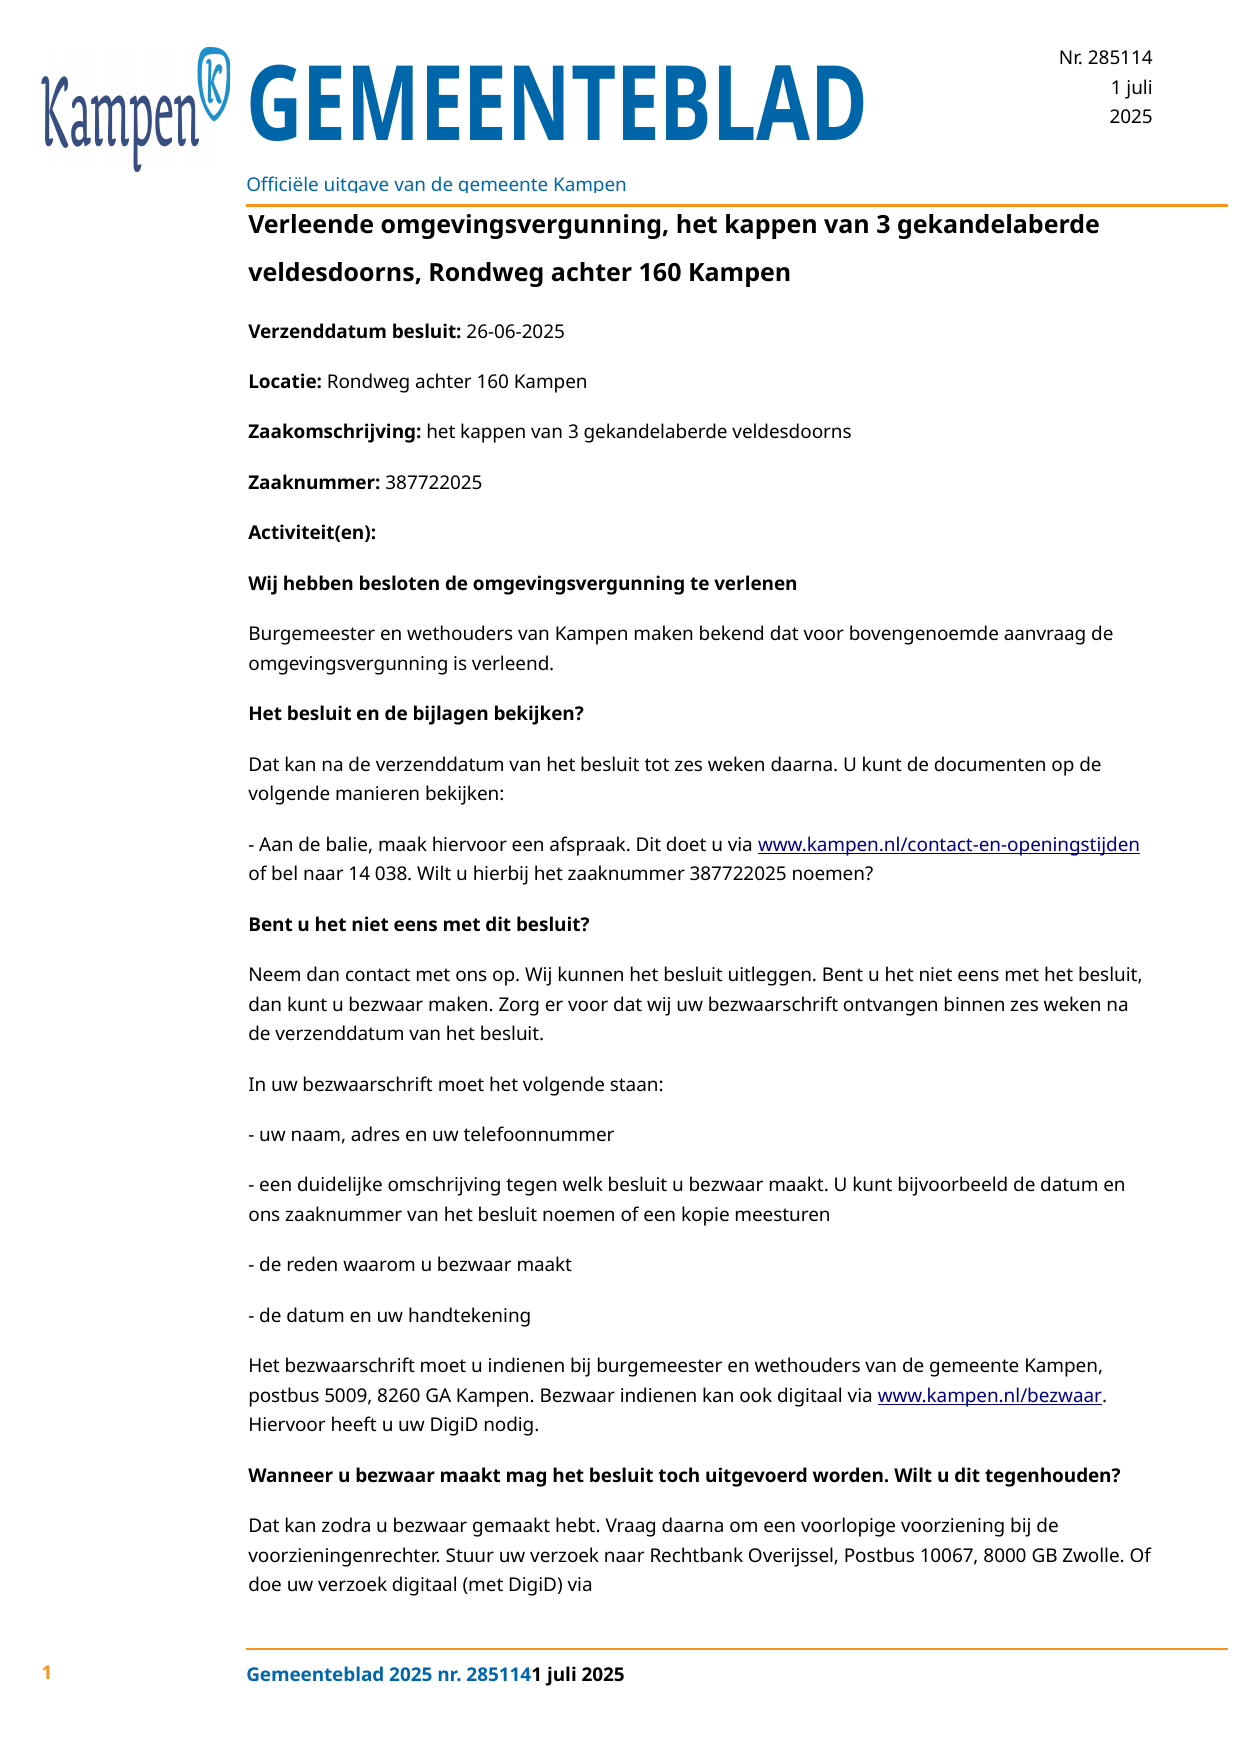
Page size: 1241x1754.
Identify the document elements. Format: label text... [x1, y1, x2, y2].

text In uw bezwaarschrift moet het volgende staan: [248, 1071, 1152, 1097]
text Zaaknummer: 387722025 [248, 469, 1152, 495]
text Dat kan zodra u bezwaar gemaakt hebt. Vraag daarna om een voorlopige voorziening bij de voorzieningenrechter. Stuur uw verzoek naar Rechtbank Overijssel, Postbus 10067, 8000 GB Zwolle. Of doe uw verzoek digitaal (met DigiD) via [248, 1512, 1152, 1597]
text Verleende omgevingsvergunning, het kappen van 3 gekandelaberde veldesdoorns, Rondweg achter 160 Kampen [248, 207, 1152, 288]
text Verzenddatum besluit: 26-06-2025 [248, 318, 1152, 344]
text Neem dan contact met ons op. Wij kunnen het besluit uitleggen. Bent u het niet eens met het besluit, dan kunt u bezwaar maken. Zorg er voor dat wij uw bezwaarschrift ontvangen binnen zes weken na de verzenddatum van het besluit. [248, 961, 1152, 1046]
text Burgemeester en wethouders van Kampen maken bekend dat voor bovengenoemde aanvraag de omgevingsvergunning is verleend. [248, 620, 1152, 676]
text Wanneer u bezwaar maakt mag het besluit toch uitgevoerd worden. Wilt u dit tegenhouden? [248, 1462, 1152, 1488]
text Activiteit(en): [248, 519, 1152, 545]
text Wij hebben besloten de omgevingsvergunning te verlenen [248, 570, 1152, 596]
text - de reden waarom u bezwaar maakt [248, 1252, 1152, 1277]
text Bent u het niet eens met dit besluit? [248, 911, 1152, 937]
text Zaakomschrijving: het kappen van 3 gekandelaberde veldesdoorns [248, 419, 1152, 444]
text Dat kan na de verzenddatum van het besluit tot zes weken daarna. U kunt de documenten op de volgende manieren bekijken: [248, 751, 1152, 806]
picture [41, 47, 231, 172]
text - een duidelijke omschrijving tegen welk besluit u bezwaar maakt. U kunt bijvoorbeeld de datum en ons zaaknummer van het besluit noemen of een kopie meesturen [248, 1172, 1152, 1227]
text - de datum en uw handtekening [248, 1302, 1152, 1328]
text Locatie: Rondweg achter 160 Kampen [248, 368, 1152, 394]
text Het besluit en de bijlagen bekijken? [248, 700, 1152, 726]
text - Aan de balie, maak hiervoor een afspraak. Dit doet u via www.kampen.nl/contact-en-openingstijden of bel naar 14 038. Wilt u hierbij het zaaknummer 387722025 noemen? [248, 831, 1152, 886]
text - uw naam, adres en uw telefoonnummer [248, 1121, 1152, 1147]
text Het bezwaarschrift moet u indienen bij burgemeester en wethouders van de gemeente Kampen, postbus 5009, 8260 GA Kampen. Bezwaar indienen kan ook digitaal via www.kampen.nl/bezwaar. Hiervoor heeft u uw DigiD nodig. [248, 1352, 1152, 1437]
